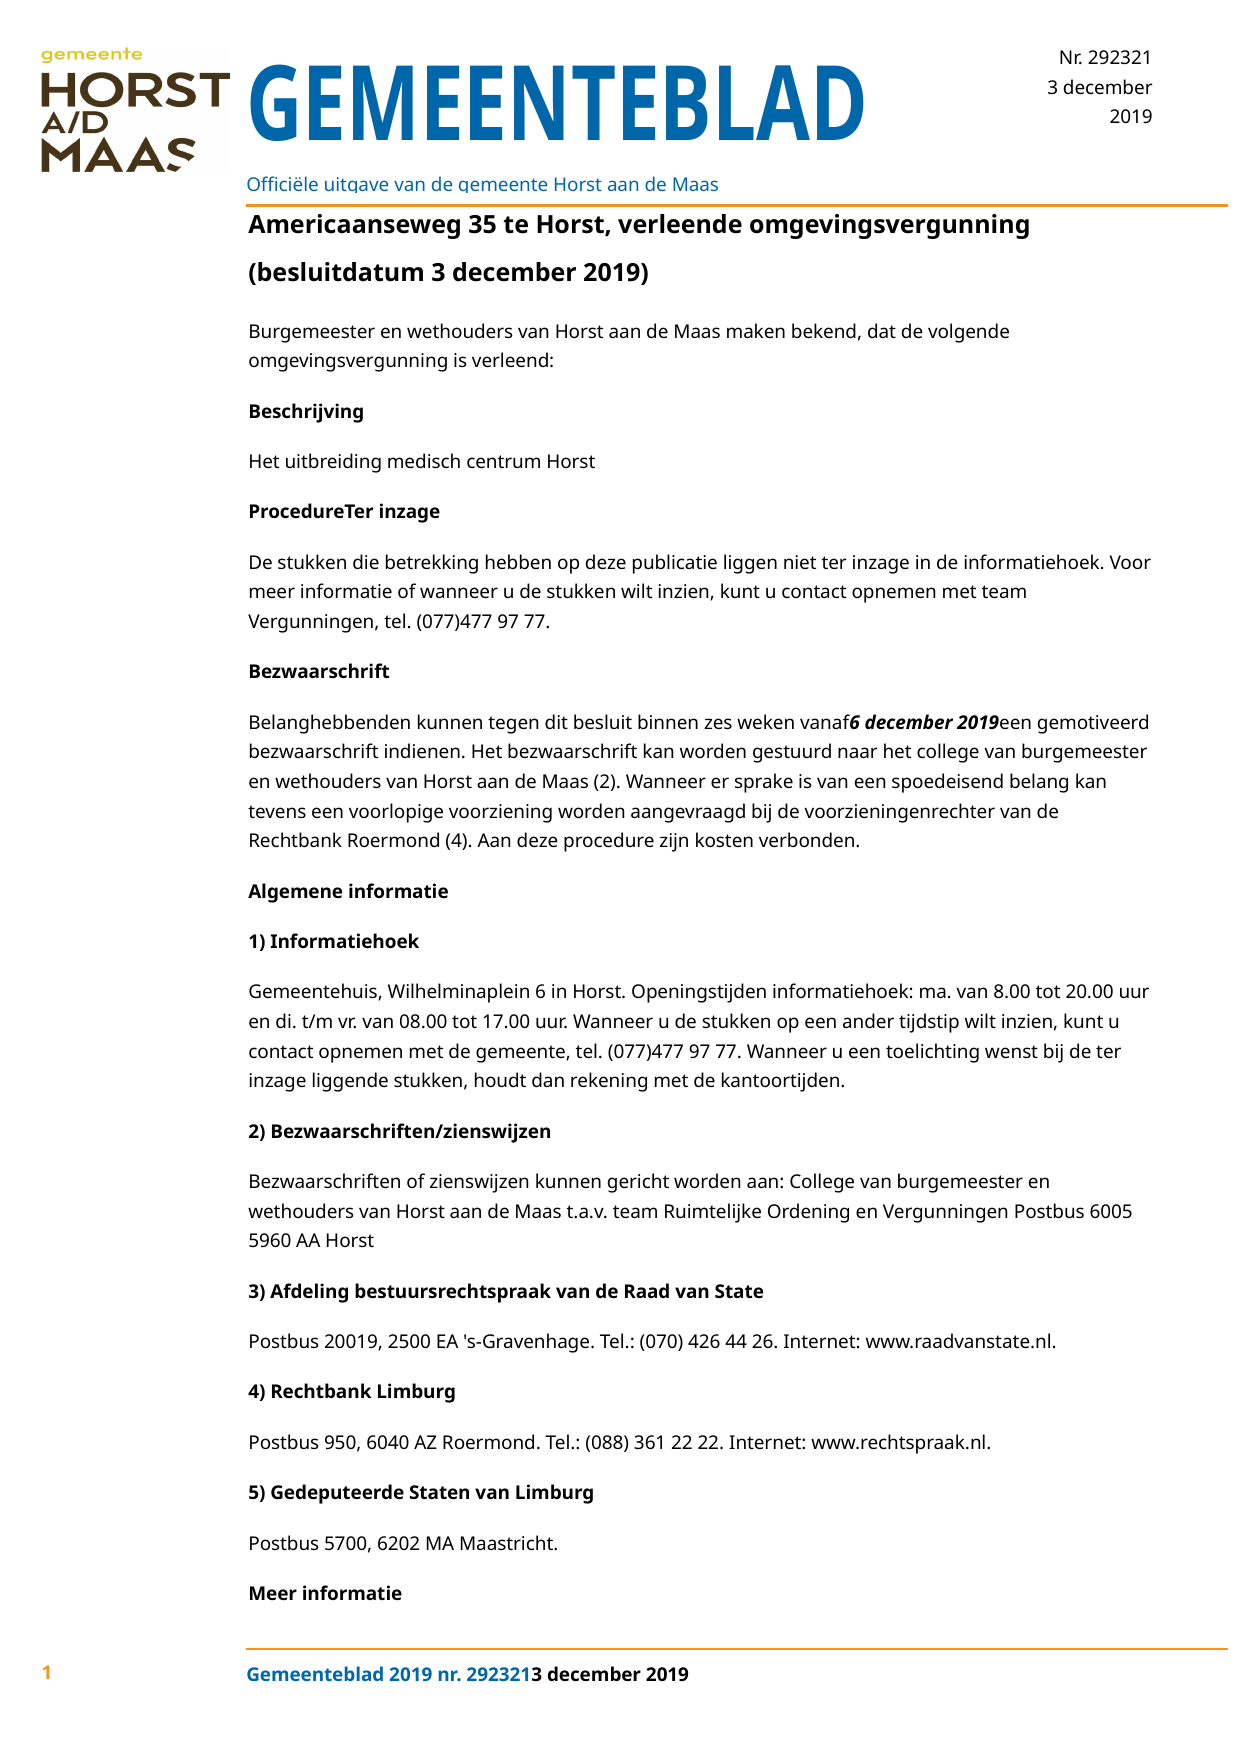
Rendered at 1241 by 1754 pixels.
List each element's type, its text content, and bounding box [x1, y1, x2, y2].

text ProcedureTer inzage [248, 499, 1152, 524]
text 1) Informatiehoek [248, 928, 1152, 954]
text Meer informatie [248, 1580, 1152, 1606]
text Beschrijving [248, 398, 1152, 424]
picture [41, 47, 231, 172]
text Postbus 5700, 6202 MA Maastricht. [248, 1530, 1152, 1556]
text Americaanseweg 35 te Horst, verleende omgevingsvergunning (besluitdatum 3 december 2019) [248, 207, 1152, 288]
text De stukken die betrekking hebben op deze publicatie liggen niet ter inzage in de informatiehoek. Voor meer informatie of wanneer u de stukken wilt inzien, kunt u contact opnemen met team Vergunningen, tel. (077)477 97 77. [248, 549, 1152, 634]
text Het uitbreiding medisch centrum Horst [248, 448, 1152, 474]
text Postbus 950, 6040 AZ Roermond. Tel.: (088) 361 22 22. Internet: www.rechtspraak.nl. [248, 1429, 1152, 1455]
text 4) Rechtbank Limburg [248, 1379, 1152, 1404]
text 3) Afdeling bestuursrechtspraak van de Raad van State [248, 1278, 1152, 1304]
text Belanghebbenden kunnen tegen dit besluit binnen zes weken vanaf6 december 2019een gemotiveerd bezwaarschrift indienen. Het bezwaarschrift kan worden gestuurd naar het college van burgemeester en wethouders van Horst aan de Maas (2). Wanneer er sprake is van een spoedeisend belang kan tevens een voorlopige voorziening worden aangevraagd bij de voorzieningenrechter van de Rechtbank Roermond (4). Aan deze procedure zijn kosten verbonden. [248, 709, 1152, 853]
text Gemeentehuis, Wilhelminaplein 6 in Horst. Openingstijden informatiehoek: ma. van 8.00 tot 20.00 uur en di. t/m vr. van 08.00 tot 17.00 uur. Wanneer u de stukken op een ander tijdstip wilt inzien, kunt u contact opnemen met de gemeente, tel. (077)477 97 77. Wanneer u een toelichting wenst bij de ter inzage liggende stukken, houdt dan rekening met de kantoortijden. [248, 979, 1152, 1093]
text 2) Bezwaarschriften/zienswijzen [248, 1118, 1152, 1144]
text Algemene informatie [248, 878, 1152, 904]
text 5) Gedeputeerde Staten van Limburg [248, 1479, 1152, 1505]
text Postbus 20019, 2500 EA 's-Gravenhage. Tel.: (070) 426 44 26. Internet: www.raadvanstate.nl. [248, 1328, 1152, 1354]
text Bezwaarschrift [248, 659, 1152, 684]
text Bezwaarschriften of zienswijzen kunnen gericht worden aan: College van burgemeester en wethouders van Horst aan de Maas t.a.v. team Ruimtelijke Ordening en Vergunningen Postbus 6005 5960 AA Horst [248, 1168, 1152, 1253]
text Burgemeester en wethouders van Horst aan de Maas maken bekend, dat de volgende omgevingsvergunning is verleend: [248, 318, 1152, 373]
